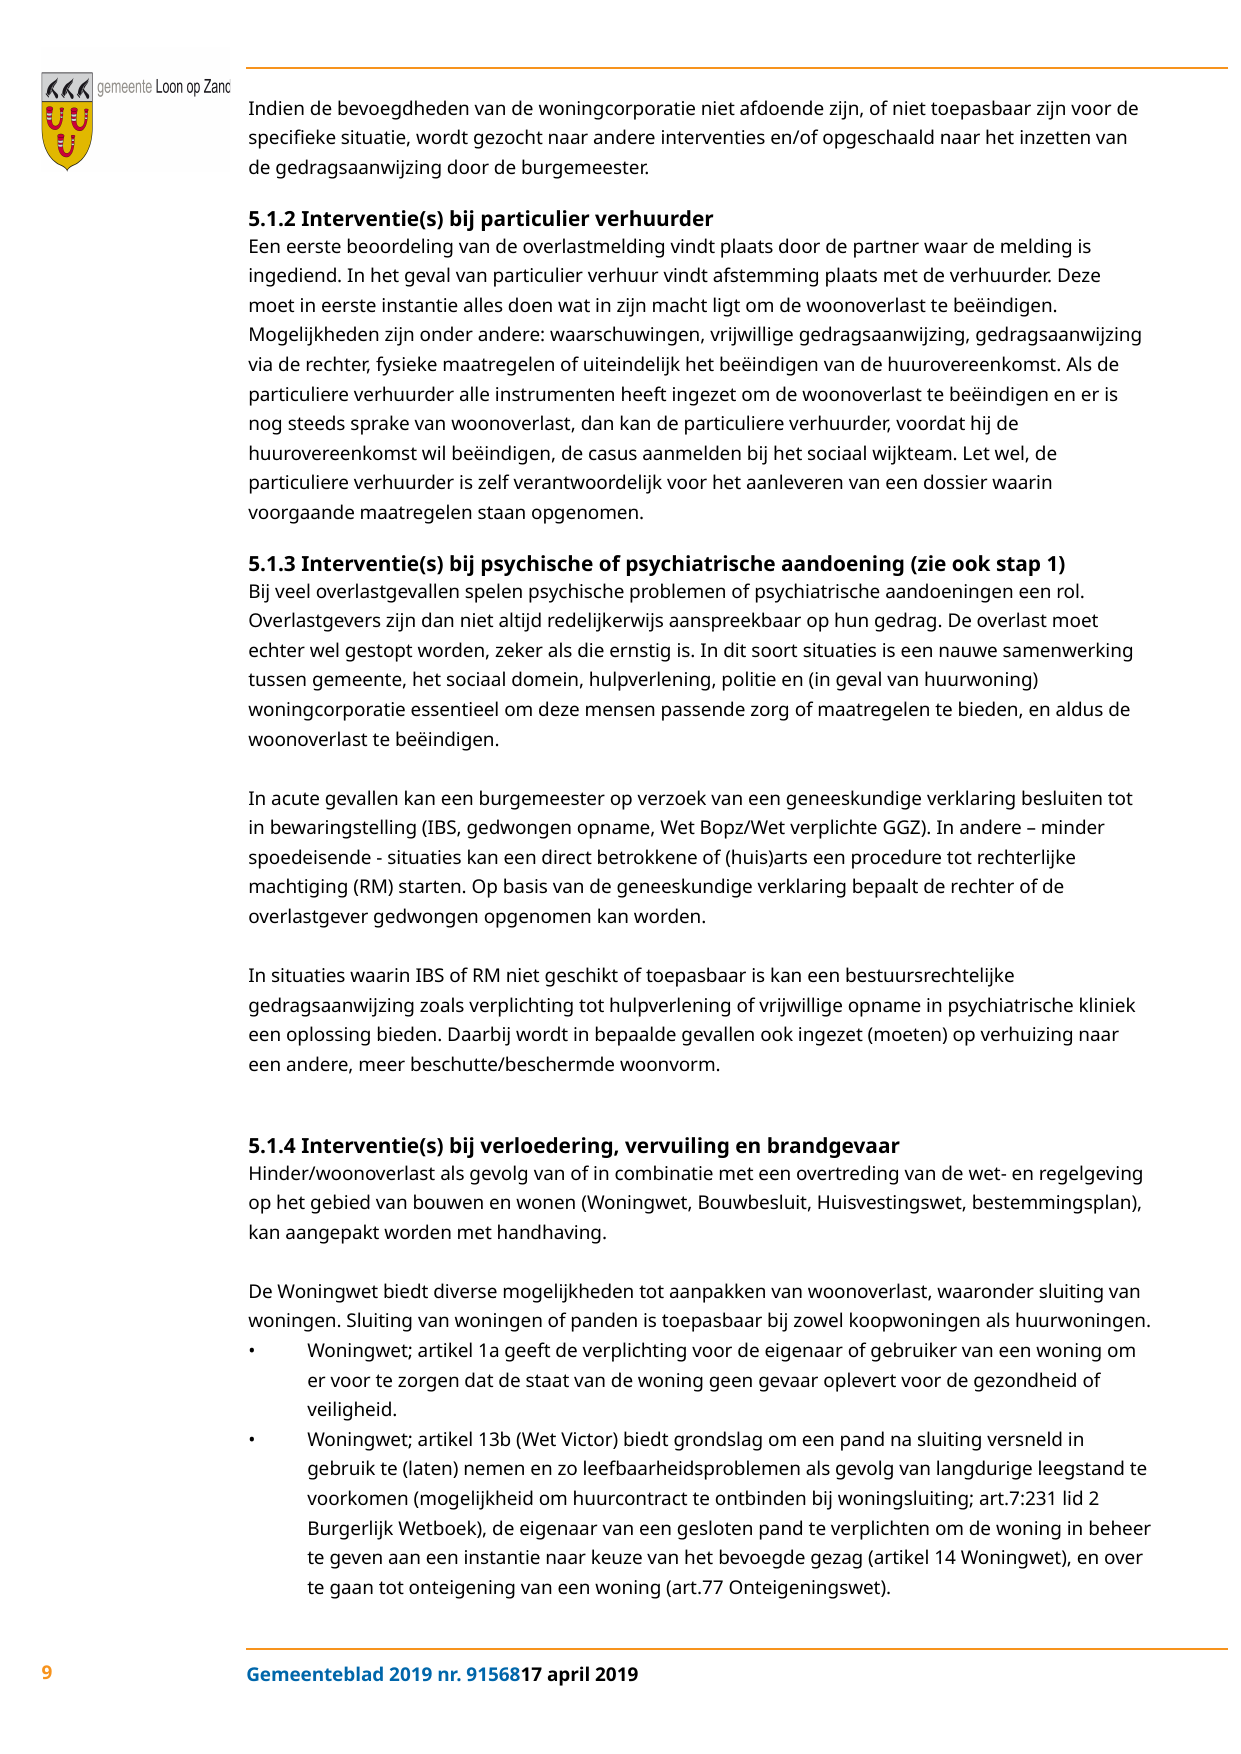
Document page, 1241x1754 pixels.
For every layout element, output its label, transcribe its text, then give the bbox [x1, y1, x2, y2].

text 5.1.3 Interventie(s) bij psychische of psychiatrische aandoening (zie ook stap 1) [248, 549, 1152, 578]
list Woningwet; artikel 13b (Wet Victor) biedt grondslag om een pand na sluiting versneld in gebruik te (laten) nemen en zo leefbaarheidsproblemen als gevolg van langdurige leegstand te voorkomen (mogelijkheid om huurcontract te ontbinden bij woningsluiting; art.7:231 lid 2 Burgerlijk Wetboek), de eigenaar van een gesloten pand te verplichten om de woning in beheer te geven aan een instantie naar keuze van het bevoegde gezag (artikel 14 Woningwet), en over te gaan tot onteigening van een woning (art.77 Onteigeningswet). [248, 1426, 1152, 1599]
text Een eerste beoordeling van de overlastmelding vindt plaats door de partner waar de melding is ingediend. In het geval van particulier verhuur vindt afstemming plaats met de verhuurder. Deze moet in eerste instantie alles doen wat in zijn macht ligt om de woonoverlast te beëindigen. Mogelijkheden zijn onder andere: waarschuwingen, vrijwillige gedragsaanwijzing, gedragsaanwijzing via de rechter, fysieke maatregelen of uiteindelijk het beëindigen van de huurovereenkomst. Als de particuliere verhuurder alle instrumenten heeft ingezet om de woonoverlast te beëindigen en er is nog steeds sprake van woonoverlast, dan kan de particuliere verhuurder, voordat hij de huurovereenkomst wil beëindigen, de casus aanmelden bij het sociaal wijkteam. Let wel, de particuliere verhuurder is zelf verantwoordelijk voor het aanleveren van een dossier waarin voorgaande maatregelen staan opgenomen. [248, 233, 1152, 525]
picture [41, 47, 231, 172]
text Indien de bevoegdheden van de woningcorporatie niet afdoende zijn, of niet toepasbaar zijn voor de specifieke situatie, wordt gezocht naar andere interventies en/of opgeschaald naar het inzetten van de gedragsaanwijzing door de burgemeester. [248, 95, 1152, 180]
text Hinder/woonoverlast als gevolg van of in combinatie met een overtreding van de wet- en regelgeving op het gebied van bouwen en wonen (Woningwet, Bouwbesluit, Huisvestingswet, bestemmingsplan), kan aangepakt worden met handhaving. [248, 1160, 1152, 1244]
list Woningwet; artikel 1a geeft de verplichting voor de eigenaar of gebruiker van een woning om er voor te zorgen dat de staat van de woning geen gevaar oplevert voor de gezondheid of veiligheid. [248, 1337, 1152, 1422]
text Bij veel overlastgevallen spelen psychische problemen of psychiatrische aandoeningen een rol. Overlastgevers zijn dan niet altijd redelijkerwijs aanspreekbaar op hun gedrag. De overlast moet echter wel gestopt worden, zeker als die ernstig is. In dit soort situaties is een nauwe samenwerking tussen gemeente, het sociaal domein, hulpverlening, politie en (in geval van huurwoning) woningcorporatie essentieel om deze mensen passende zorg of maatregelen te bieden, en aldus de woonoverlast te beëindigen. [248, 578, 1152, 752]
text 5.1.2 Interventie(s) bij particulier verhuurder [248, 204, 1152, 233]
text In acute gevallen kan een burgemeester op verzoek van een geneeskundige verklaring besluiten tot in bewaringstelling (IBS, gedwongen opname, Wet Bopz/Wet verplichte GGZ). In andere – minder spoedeisende - situaties kan een direct betrokkene of (huis)arts een procedure tot rechterlijke machtiging (RM) starten. Op basis van de geneeskundige verklaring bepaalt de rechter of de overlastgever gedwongen opgenomen kan worden. [248, 785, 1152, 929]
text De Woningwet biedt diverse mogelijkheden tot aanpakken van woonoverlast, waaronder sluiting van woningen. Sluiting van woningen of panden is toepasbaar bij zowel koopwoningen als huurwoningen. [248, 1278, 1152, 1333]
text In situaties waarin IBS of RM niet geschikt of toepasbaar is kan een bestuursrechtelijke gedragsaanwijzing zoals verplichting tot hulpverlening of vrijwillige opname in psychiatrische kliniek een oplossing bieden. Daarbij wordt in bepaalde gevallen ook ingezet (moeten) op verhuizing naar een andere, meer beschutte/beschermde woonvorm. [248, 962, 1152, 1077]
text 5.1.4 Interventie(s) bij verloedering, vervuiling en brandgevaar [248, 1131, 1152, 1160]
